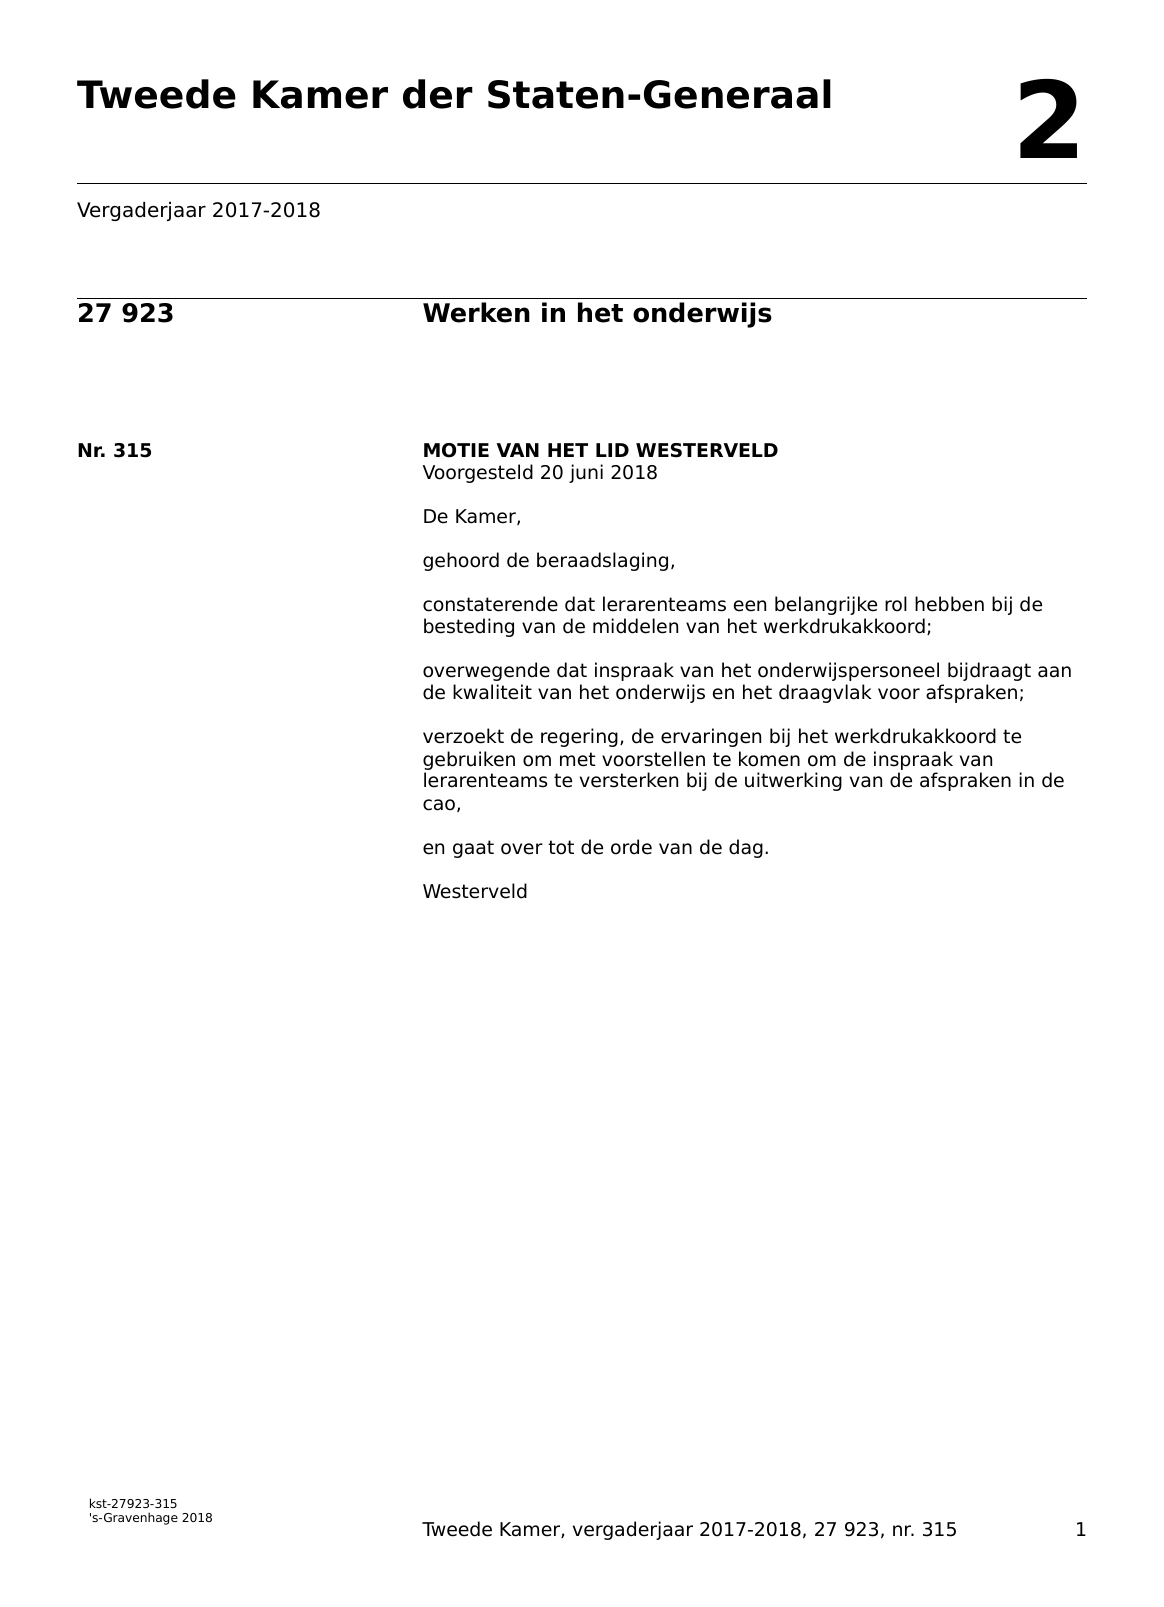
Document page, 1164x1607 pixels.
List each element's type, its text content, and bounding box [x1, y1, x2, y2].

text verzoekt de regering, de ervaringen bij het werkdrukakkoord te gebruiken om met voorstellen te komen om de inspraak van lerarenteams te versterken bij de uitwerking van de afspraken in de cao, [422, 726, 1087, 814]
text kst-27923-315 [88, 1497, 323, 1511]
text constaterende dat lerarenteams een belangrijke rol hebben bij de besteding van de middelen van het werkdrukakkoord; [422, 594, 1087, 638]
text 's-Gravenhage 2018 [88, 1511, 323, 1525]
table_header 2 [886, 59, 1087, 183]
text De Kamer, [422, 506, 1087, 528]
text overwegende dat inspraak van het onderwijspersoneel bijdraagt aan de kwaliteit van het onderwijs en het draagvlak voor afspraken; [422, 660, 1087, 704]
subtitle 27 923 Werken in het onderwijs [77, 299, 1087, 329]
text Westerveld [422, 881, 1087, 903]
text gehoord de beraadslaging, [422, 550, 1087, 572]
text en gaat over tot de orde van de dag. [422, 837, 1087, 858]
table_cell Vergaderjaar 2017-2018 [77, 184, 1087, 298]
text Voorgesteld 20 juni 2018 [422, 462, 1087, 484]
table_header Tweede Kamer der Staten-Generaal [77, 59, 886, 183]
subtitle Nr. 315 MOTIE VAN HET LID WESTERVELD [77, 440, 1087, 462]
